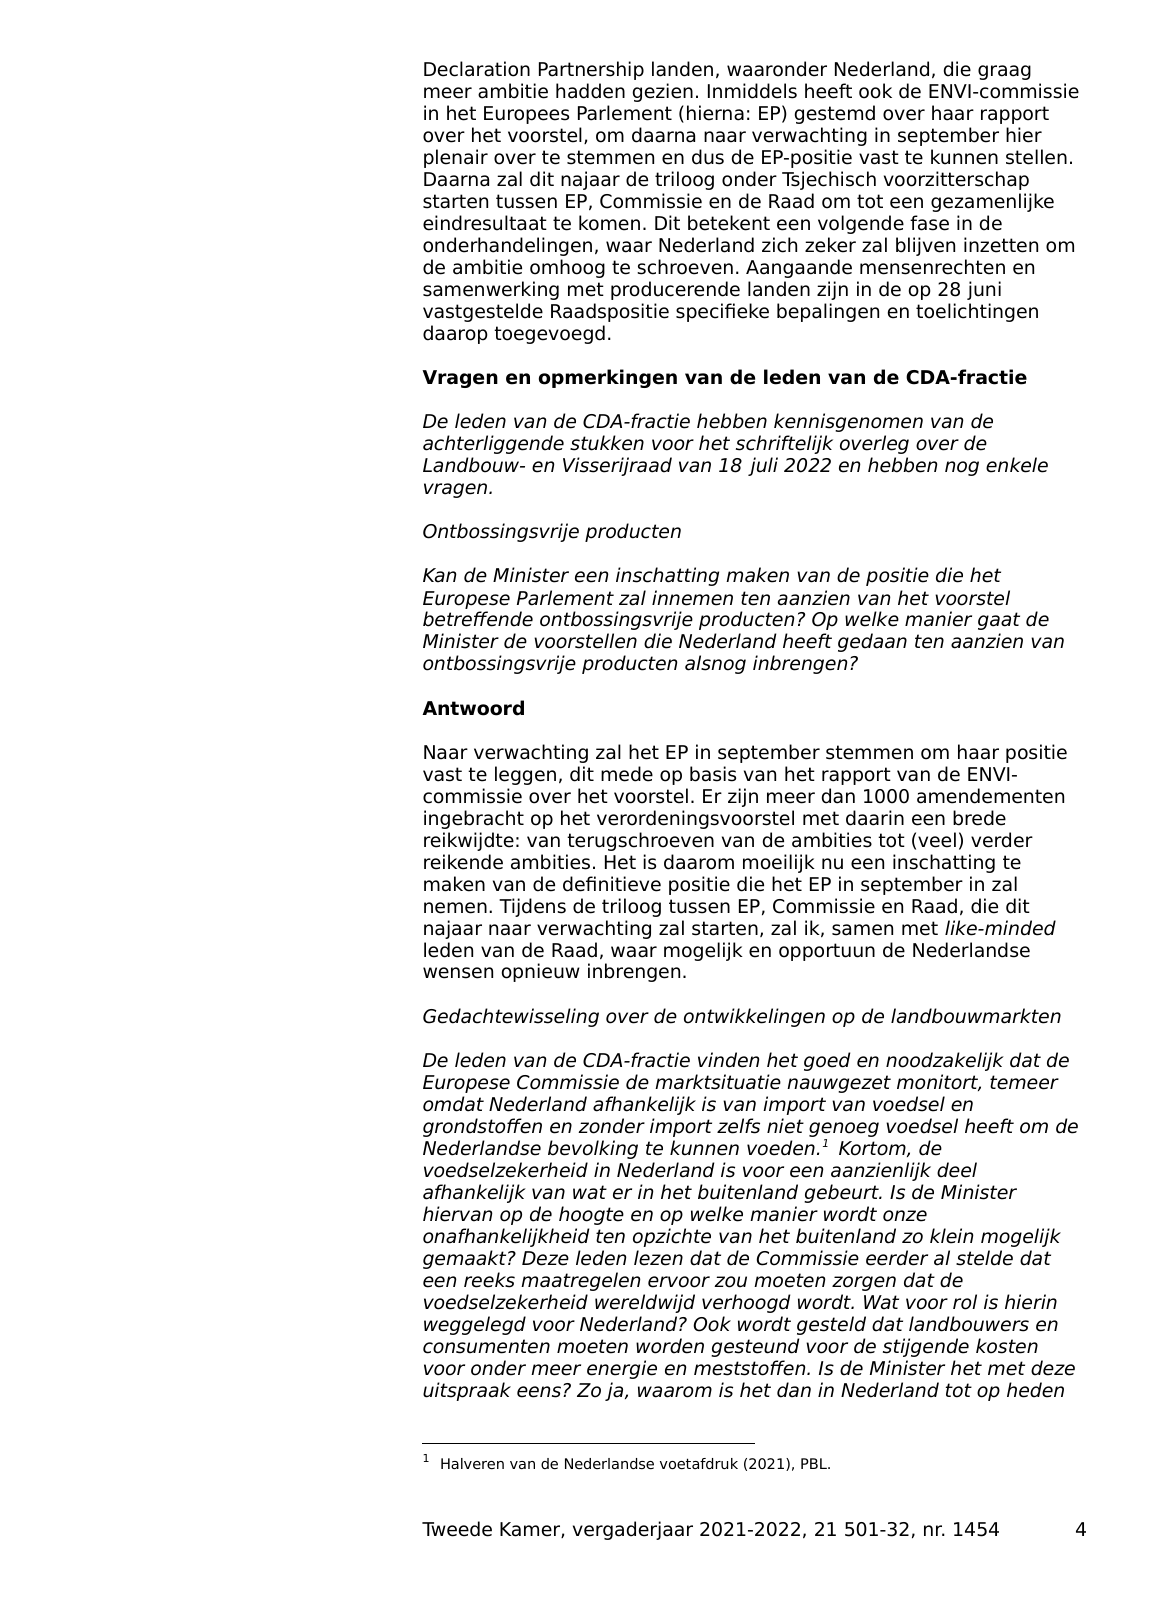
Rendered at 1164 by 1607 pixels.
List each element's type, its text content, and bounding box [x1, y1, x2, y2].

subtitle Antwoord [422, 697, 1087, 719]
text Halveren van de Nederlandse voetafdruk (2021), PBL. [422, 1452, 1087, 1474]
text Kan de Minister een inschatting maken van de positie die het Europese Parlement zal innemen ten aanzien van het voorstel betreffende ontbossingsvrije producten? Op welke manier gaat de Minister de voorstellen die Nederland heeft gedaan ten aanzien van ontbossingsvrije producten alsnog inbrengen? [422, 565, 1087, 675]
text Naar verwachting zal het EP in september stemmen om haar positie vast te leggen, dit mede op basis van het rapport van de ENVI-commissie over het voorstel. Er zijn meer dan 1000 amendementen ingebracht op het verordeningsvoorstel met daarin een brede reikwijdte: van terugschroeven van de ambities tot (veel) verder reikende ambities. Het is daarom moeilijk nu een inschatting te maken van de definitieve positie die het EP in september in zal nemen. Tijdens de triloog tussen EP, Commissie en Raad, die dit najaar naar verwachting zal starten, zal ik, samen met like-minded leden van de Raad, waar mogelijk en opportuun de Nederlandse wensen opnieuw inbrengen. [422, 742, 1087, 983]
text De leden van de CDA-fractie vinden het goed en noodzakelijk dat de Europese Commissie de marktsituatie nauwgezet monitort, temeer omdat Nederland afhankelijk is van import van voedsel en grondstoffen en zonder import zelfs niet genoeg voedsel heeft om de Nederlandse bevolking te kunnen voeden. Kortom, de voedselzekerheid in Nederland is voor een aanzienlijk deel afhankelijk van wat er in het buitenland gebeurt. Is de Minister hiervan op de hoogte en op welke manier wordt onze onafhankelijkheid ten opzichte van het buitenland zo klein mogelijk gemaakt? Deze leden lezen dat de Commissie eerder al stelde dat een reeks maatregelen ervoor zou moeten zorgen dat de voedselzekerheid wereldwijd verhoogd wordt. Wat voor rol is hierin weggelegd voor Nederland? Ook wordt gesteld dat landbouwers en consumenten moeten worden gesteund voor de stijgende kosten voor onder meer energie en meststoffen. Is de Minister het met deze uitspraak eens? Zo ja, waarom is het dan in Nederland tot op heden [422, 1050, 1087, 1401]
text De leden van de CDA-fractie hebben kennisgenomen van de achterliggende stukken voor het schriftelijk overleg over de Landbouw- en Visserijraad van 18 juli 2022 en hebben nog enkele vragen. [422, 411, 1087, 499]
subtitle Gedachtewisseling over de ontwikkelingen op de landbouwmarkten [422, 1006, 1087, 1028]
text Declaration Partnership landen, waaronder Nederland, die graag meer ambitie hadden gezien. Inmiddels heeft ook de ENVI-commissie in het Europees Parlement (hierna: EP) gestemd over haar rapport over het voorstel, om daarna naar verwachting in september hier plenair over te stemmen en dus de EP-positie vast te kunnen stellen. Daarna zal dit najaar de triloog onder Tsjechisch voorzitterschap starten tussen EP, Commissie en de Raad om tot een gezamenlijke eindresultaat te komen. Dit betekent een volgende fase in de onderhandelingen, waar Nederland zich zeker zal blijven inzetten om de ambitie omhoog te schroeven. Aangaande mensenrechten en samenwerking met producerende landen zijn in de op 28 juni vastgestelde Raadspositie specifieke bepalingen en toelichtingen daarop toegevoegd. [422, 59, 1087, 345]
subtitle Ontbossingsvrije producten [422, 521, 1087, 543]
subtitle Vragen en opmerkingen van de leden van de CDA-fractie [422, 367, 1087, 389]
